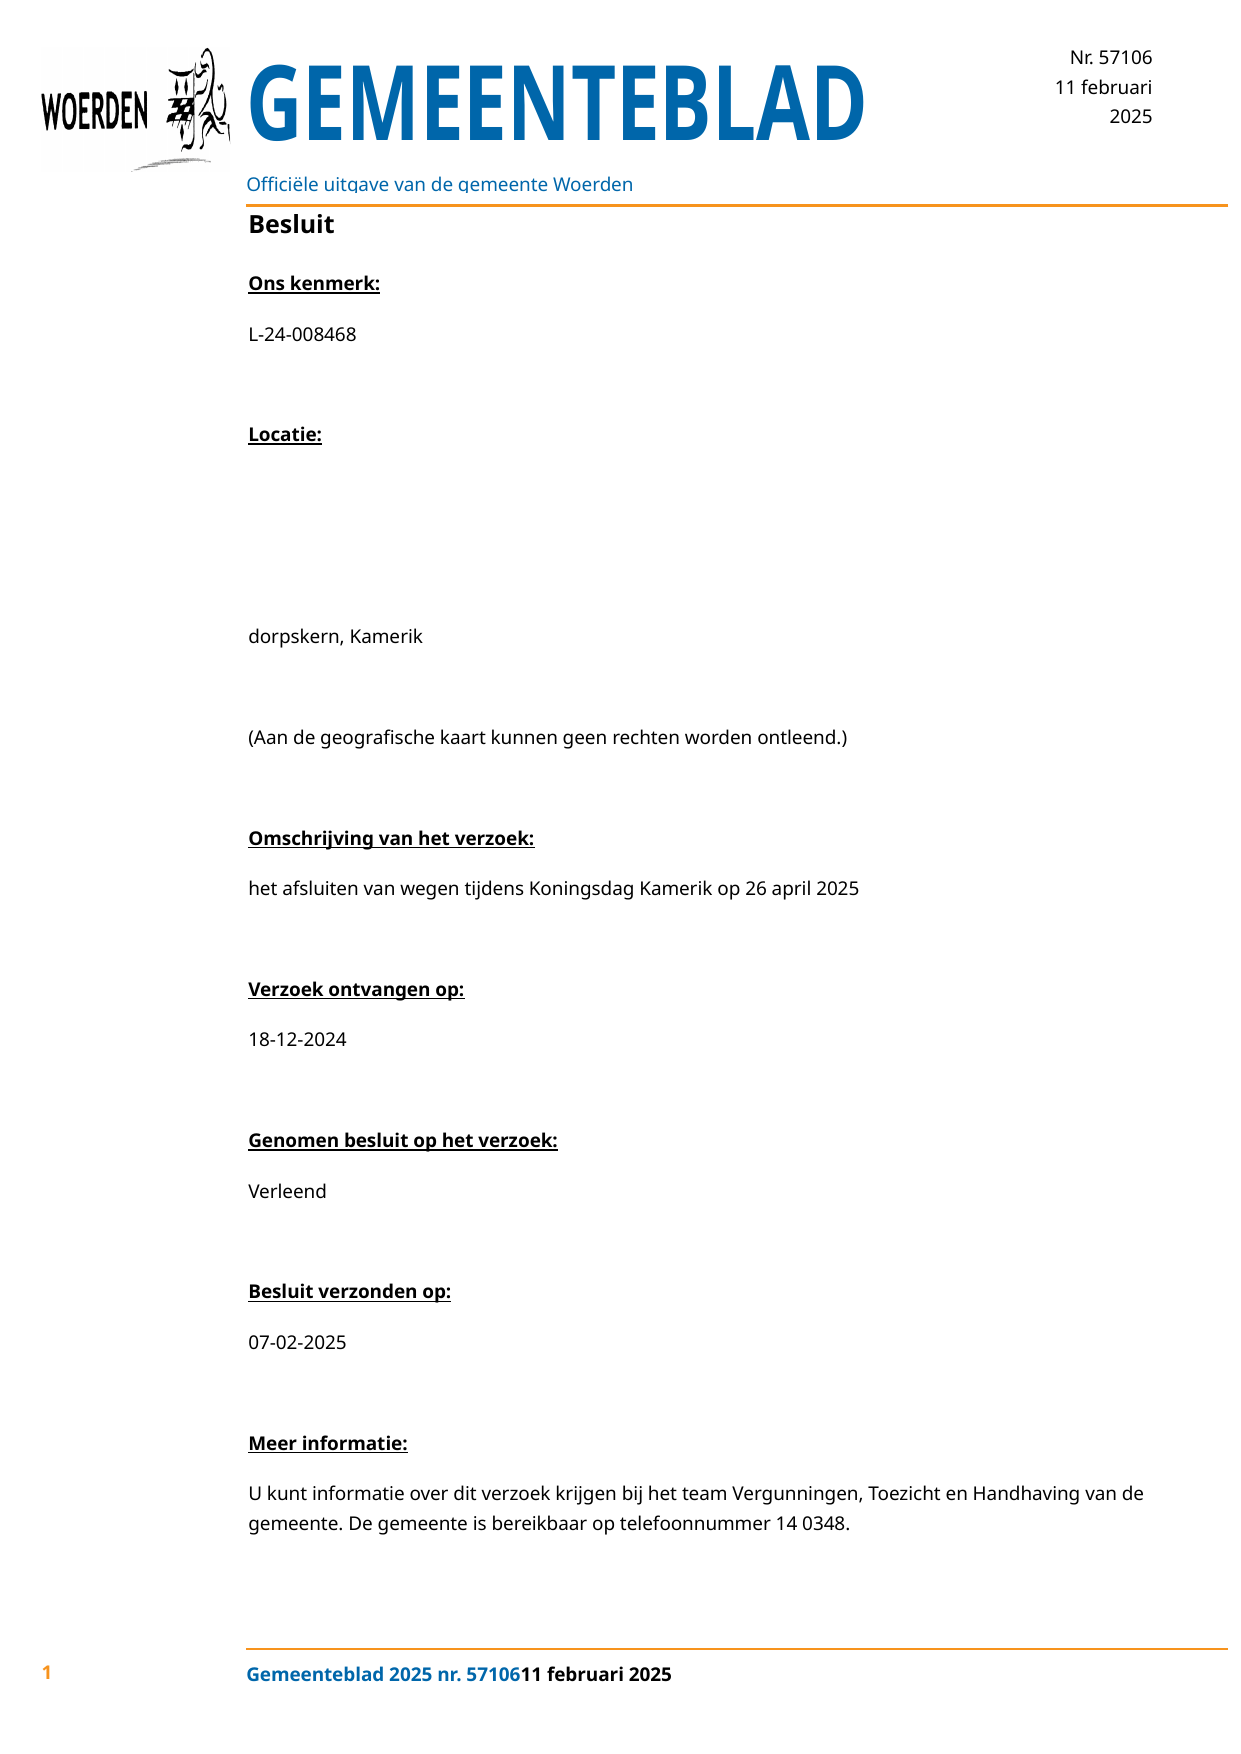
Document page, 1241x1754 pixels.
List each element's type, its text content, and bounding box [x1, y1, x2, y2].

picture [41, 47, 231, 172]
text 18-12-2024 [248, 1027, 1152, 1052]
text het afsluiten van wegen tijdens Koningsdag Kamerik op 26 april 2025 [248, 875, 1152, 901]
text Meer informatie: [248, 1430, 1152, 1456]
text Genomen besluit op het verzoek: [248, 1127, 1152, 1153]
text Locatie: [248, 422, 1152, 447]
text 07-02-2025 [248, 1329, 1152, 1355]
text Besluit verzonden op: [248, 1279, 1152, 1304]
text Besluit [248, 207, 1152, 241]
text Omschrijving van het verzoek: [248, 825, 1152, 851]
text (Aan de geografische kaart kunnen geen rechten worden ontleend.) [248, 724, 1152, 750]
text L-24-008468 [248, 321, 1152, 346]
text Verzoek ontvangen op: [248, 976, 1152, 1002]
text U kunt informatie over dit verzoek krijgen bij het team Vergunningen, Toezicht en Handhaving van de gemeente. De gemeente is bereikbaar op telefoonnummer 14 0348. [248, 1480, 1152, 1536]
text Ons kenmerk: [248, 270, 1152, 296]
text dorpskern, Kamerik [248, 623, 1152, 649]
text Verleend [248, 1178, 1152, 1203]
